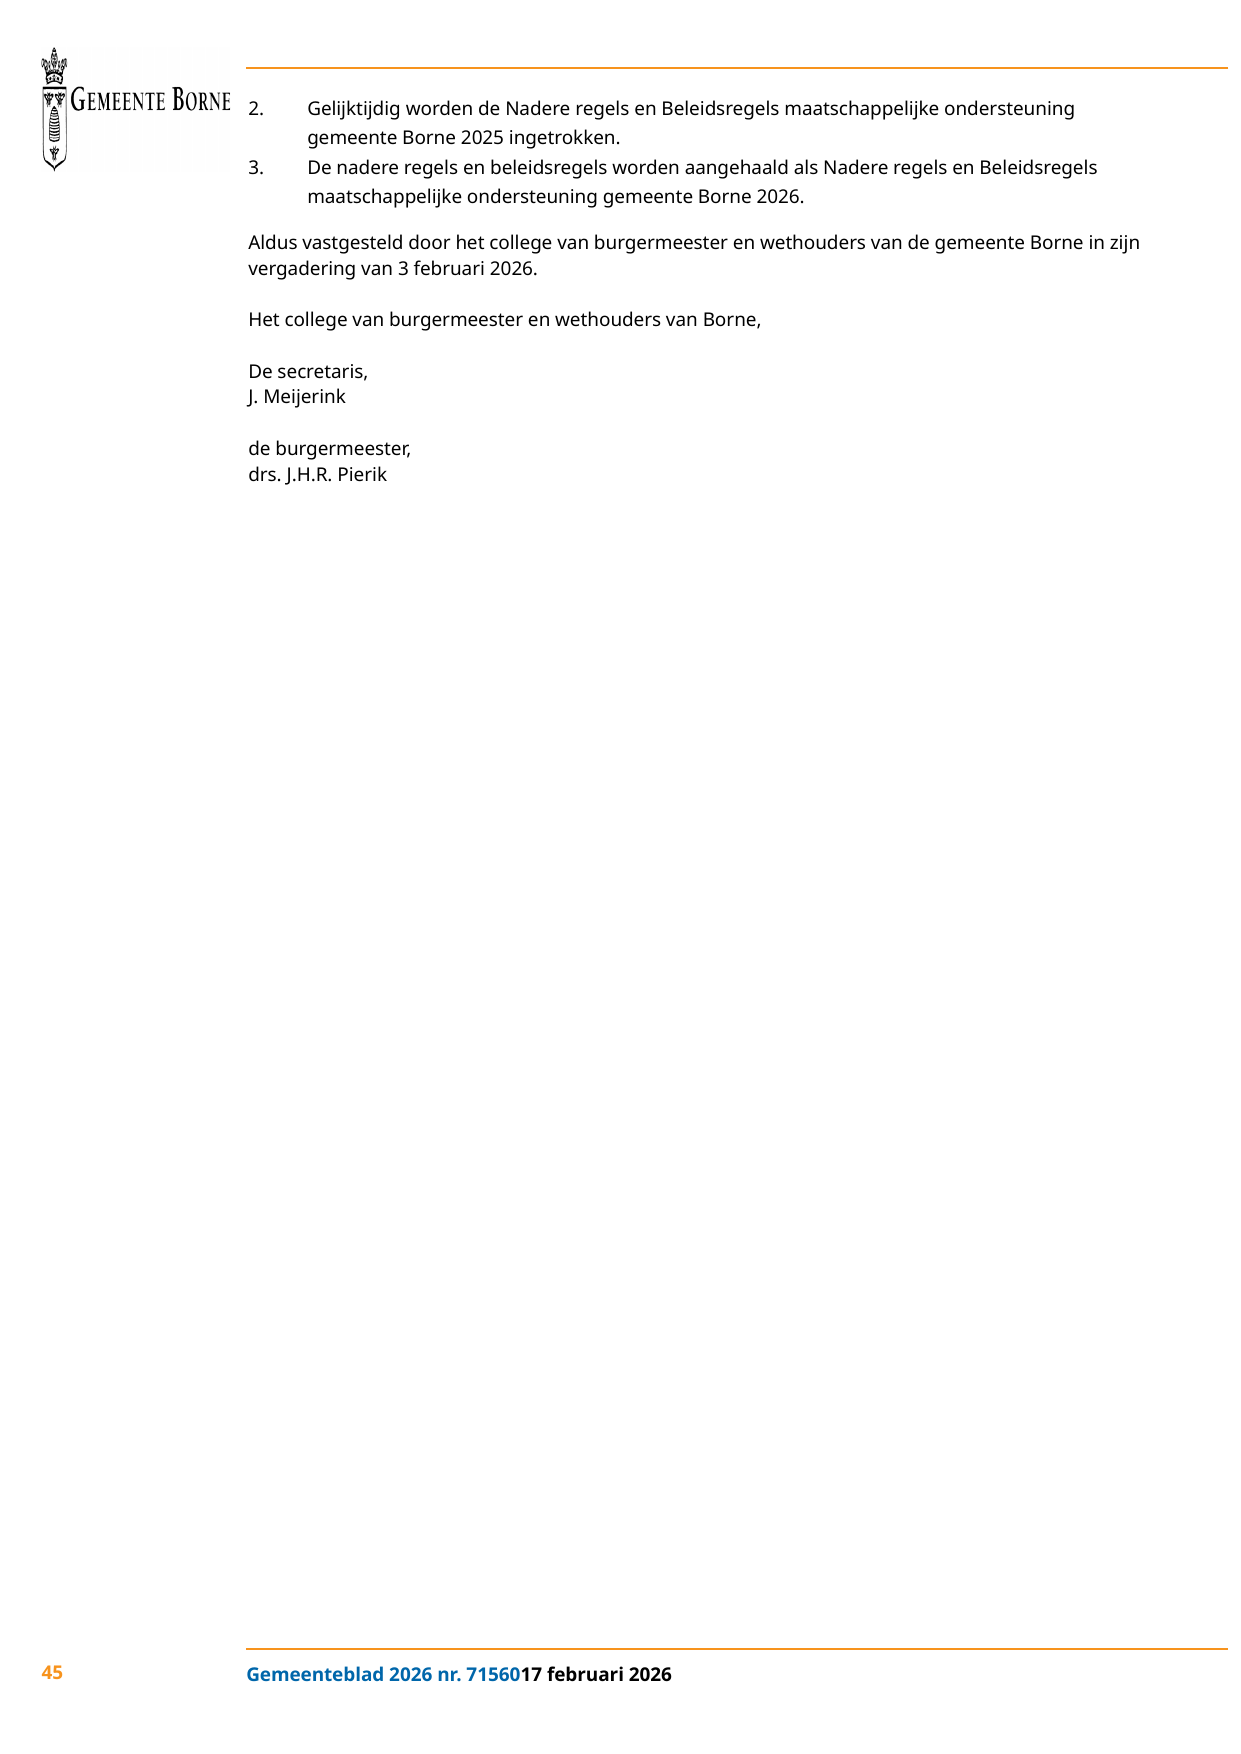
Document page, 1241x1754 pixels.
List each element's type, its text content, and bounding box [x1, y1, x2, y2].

text drs. J.H.R. Pierik [248, 461, 1152, 486]
picture [41, 47, 231, 172]
list De nadere regels en beleidsregels worden aangehaald als Nadere regels en Beleidsregels maatschappelijke ondersteuning gemeente Borne 2026. [248, 154, 1152, 209]
text De secretaris, [248, 358, 1152, 383]
text Het college van burgermeester en wethouders van Borne, [248, 306, 1152, 332]
text J. Meijerink [248, 383, 1152, 409]
text de burgermeester, [248, 435, 1152, 461]
text Aldus vastgesteld door het college van burgermeester en wethouders van de gemeente Borne in zijn vergadering van 3 februari 2026. [248, 229, 1152, 281]
list Gelijktijdig worden de Nadere regels en Beleidsregels maatschappelijke ondersteuning gemeente Borne 2025 ingetrokken. [248, 95, 1152, 150]
